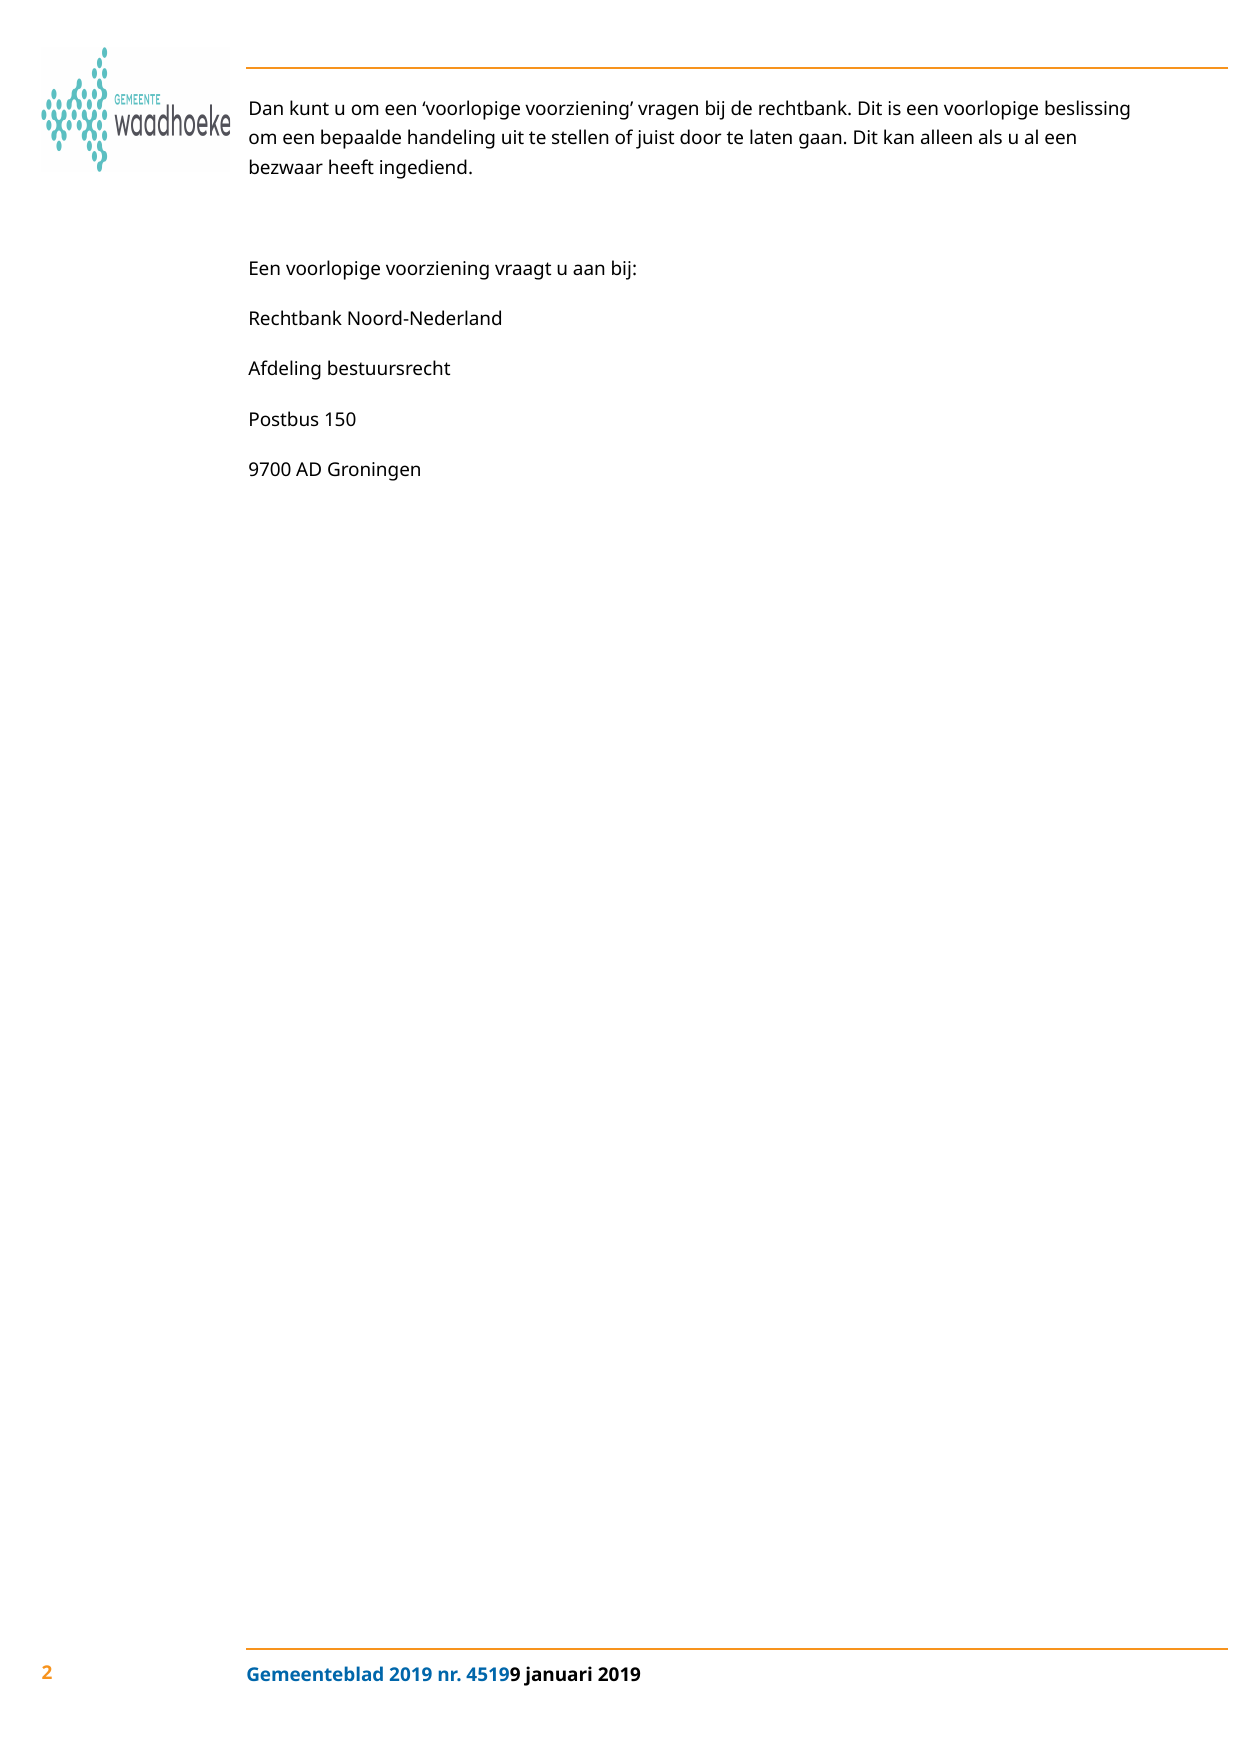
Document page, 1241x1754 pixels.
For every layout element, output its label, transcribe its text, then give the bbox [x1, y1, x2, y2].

text Afdeling bestuursrecht [248, 356, 1152, 381]
text Postbus 150 [248, 406, 1152, 432]
text Dan kunt u om een ‘voorlopige voorziening’ vragen bij de rechtbank. Dit is een voorlopige beslissing om een bepaalde handeling uit te stellen of juist door te laten gaan. Dit kan alleen als u al een bezwaar heeft ingediend. [248, 95, 1152, 180]
text Rechtbank Noord-Nederland [248, 305, 1152, 331]
text 9700 AD Groningen [248, 456, 1152, 482]
text Een voorlopige voorziening vraagt u aan bij: [248, 255, 1152, 281]
picture [41, 47, 231, 172]
